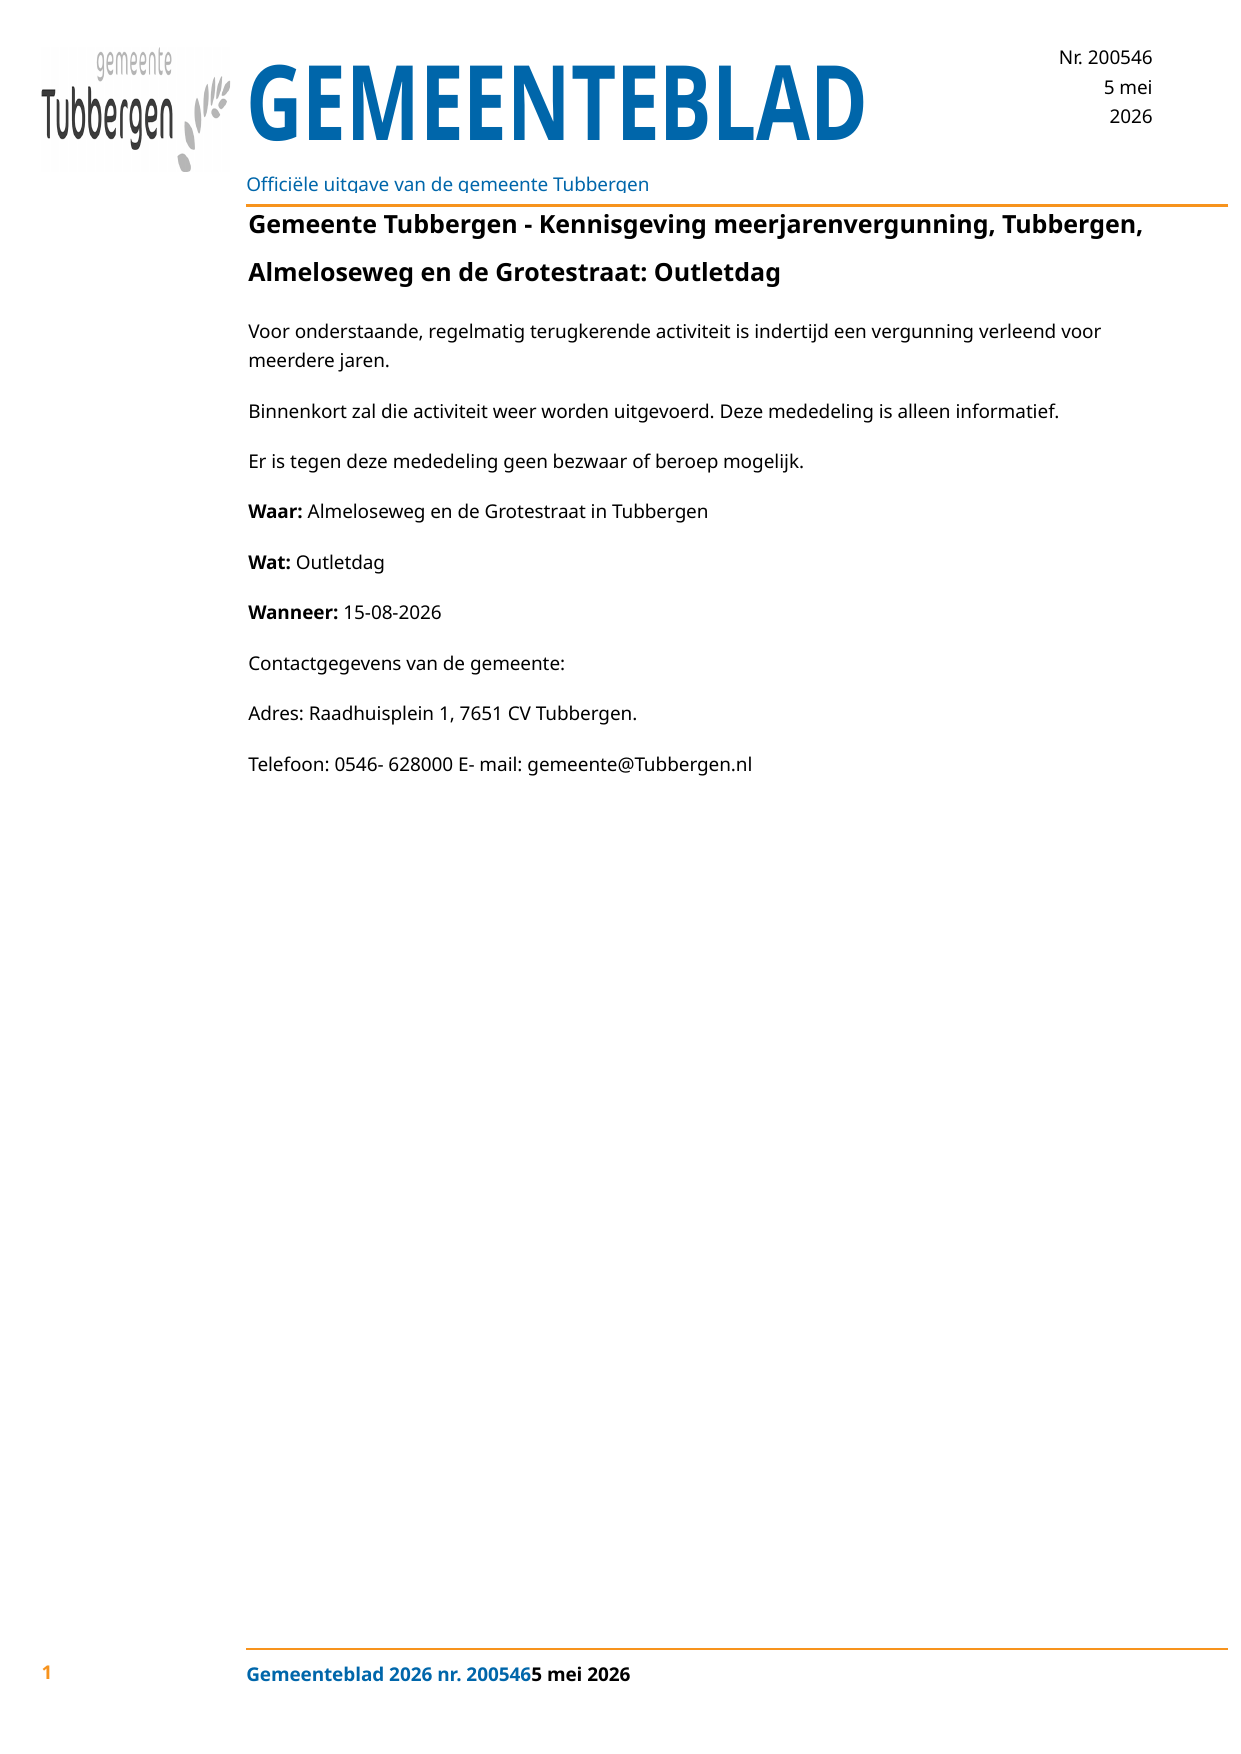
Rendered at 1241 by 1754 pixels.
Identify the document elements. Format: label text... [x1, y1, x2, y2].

text Wat: Outletdag [248, 549, 1152, 575]
text Waar: Almeloseweg en de Grotestraat in Tubbergen [248, 499, 1152, 524]
text Contactgegevens van de gemeente: [248, 650, 1152, 676]
text Gemeente Tubbergen - Kennisgeving meerjarenvergunning, Tubbergen, Almeloseweg en de Grotestraat: Outletdag [248, 207, 1152, 288]
text Wanneer: 15-08-2026 [248, 599, 1152, 625]
text Binnenkort zal die activiteit weer worden uitgevoerd. Deze mededeling is alleen informatief. [248, 398, 1152, 424]
text Telefoon: 0546- 628000 E- mail: gemeente@Tubbergen.nl [248, 751, 1152, 777]
text Er is tegen deze mededeling geen bezwaar of beroep mogelijk. [248, 448, 1152, 474]
picture [41, 47, 231, 172]
text Voor onderstaande, regelmatig terugkerende activiteit is indertijd een vergunning verleend voor meerdere jaren. [248, 318, 1152, 373]
text Adres: Raadhuisplein 1, 7651 CV Tubbergen. [248, 700, 1152, 726]
